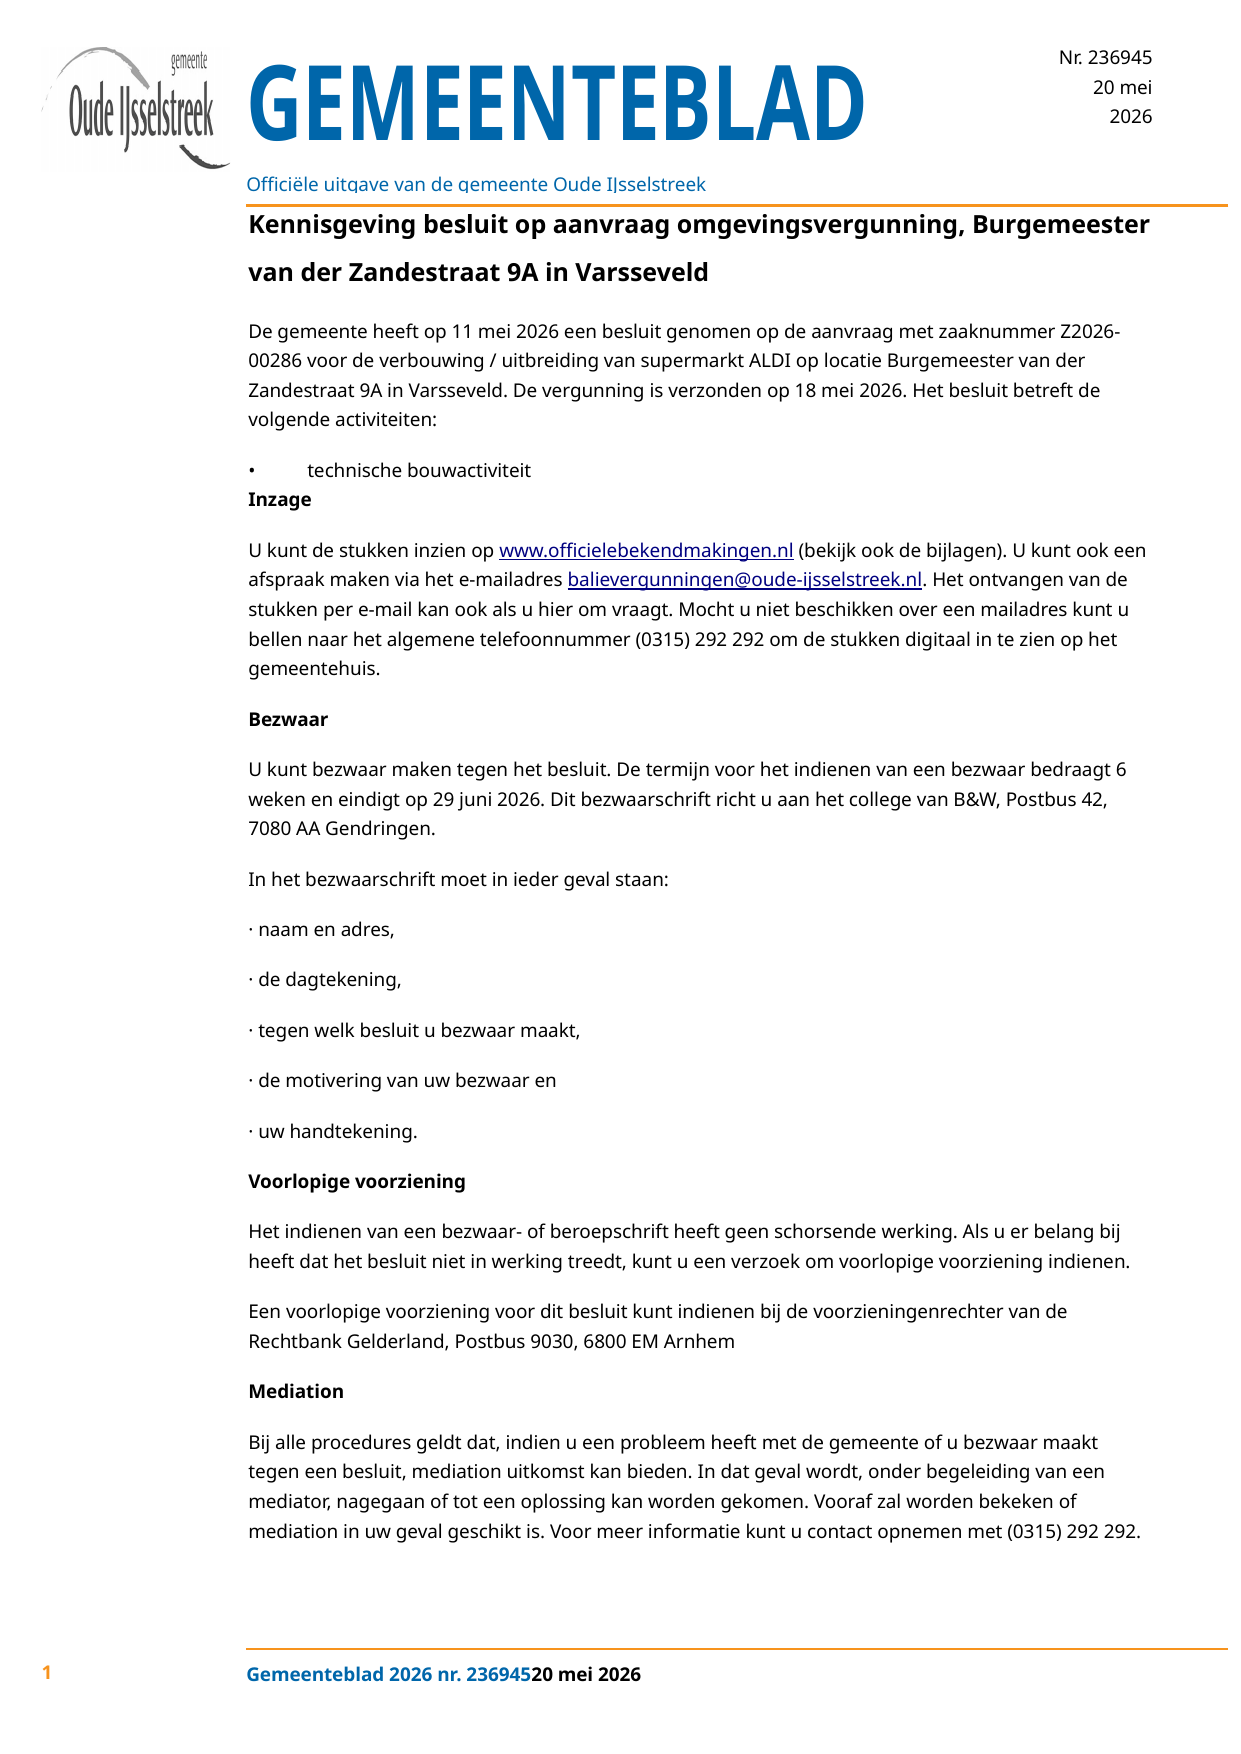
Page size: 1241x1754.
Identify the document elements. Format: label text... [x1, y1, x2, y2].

picture [41, 47, 231, 172]
text Kennisgeving besluit op aanvraag omgevingsvergunning, Burgemeester van der Zandestraat 9A in Varsseveld [248, 207, 1152, 288]
text · tegen welk besluit u bezwaar maakt, [248, 1017, 1152, 1043]
text Voorlopige voorziening [248, 1168, 1152, 1194]
list technische bouwactiviteit [248, 457, 1152, 483]
text De gemeente heeft op 11 mei 2026 een besluit genomen op de aanvraag met zaaknummer Z2026-00286 voor de verbouwing / uitbreiding van supermarkt ALDI op locatie Burgemeester van der Zandestraat 9A in Varsseveld. De vergunning is verzonden op 18 mei 2026. Het besluit betreft de volgende activiteiten: [248, 318, 1152, 432]
text Het indienen van een bezwaar- of beroepschrift heeft geen schorsende werking. Als u er belang bij heeft dat het besluit niet in werking treedt, kunt u een verzoek om voorlopige voorziening indienen. [248, 1219, 1152, 1274]
text · naam en adres, [248, 916, 1152, 942]
text Inzage [248, 487, 1152, 512]
text In het bezwaarschrift moet in ieder geval staan: [248, 866, 1152, 892]
text · uw handtekening. [248, 1118, 1152, 1144]
text Bij alle procedures geldt dat, indien u een probleem heeft met de gemeente of u bezwaar maakt tegen een besluit, mediation uitkomst kan bieden. In dat geval wordt, onder begeleiding van een mediator, nagegaan of tot een oplossing kan worden gekomen. Vooraf zal worden bekeken of mediation in uw geval geschikt is. Voor meer informatie kunt u contact opnemen met (0315) 292 292. [248, 1429, 1152, 1544]
text · de dagtekening, [248, 967, 1152, 992]
text U kunt bezwaar maken tegen het besluit. De termijn voor het indienen van een bezwaar bedraagt 6 weken en eindigt op 29 juni 2026. Dit bezwaarschrift richt u aan het college van B&W, Postbus 42, 7080 AA Gendringen. [248, 756, 1152, 841]
text U kunt de stukken inzien op www.officielebekendmakingen.nl (bekijk ook de bijlagen). U kunt ook een afspraak maken via het e-mailadres balievergunningen@oude-ijsselstreek.nl. Het ontvangen van de stukken per e-mail kan ook als u hier om vraagt. Mocht u niet beschikken over een mailadres kunt u bellen naar het algemene telefoonnummer (0315) 292 292 om de stukken digitaal in te zien op het gemeentehuis. [248, 537, 1152, 681]
text · de motivering van uw bezwaar en [248, 1067, 1152, 1093]
text Mediation [248, 1379, 1152, 1404]
text Een voorlopige voorziening voor dit besluit kunt indienen bij de voorzieningenrechter van de Rechtbank Gelderland, Postbus 9030, 6800 EM Arnhem [248, 1299, 1152, 1354]
text Bezwaar [248, 706, 1152, 732]
